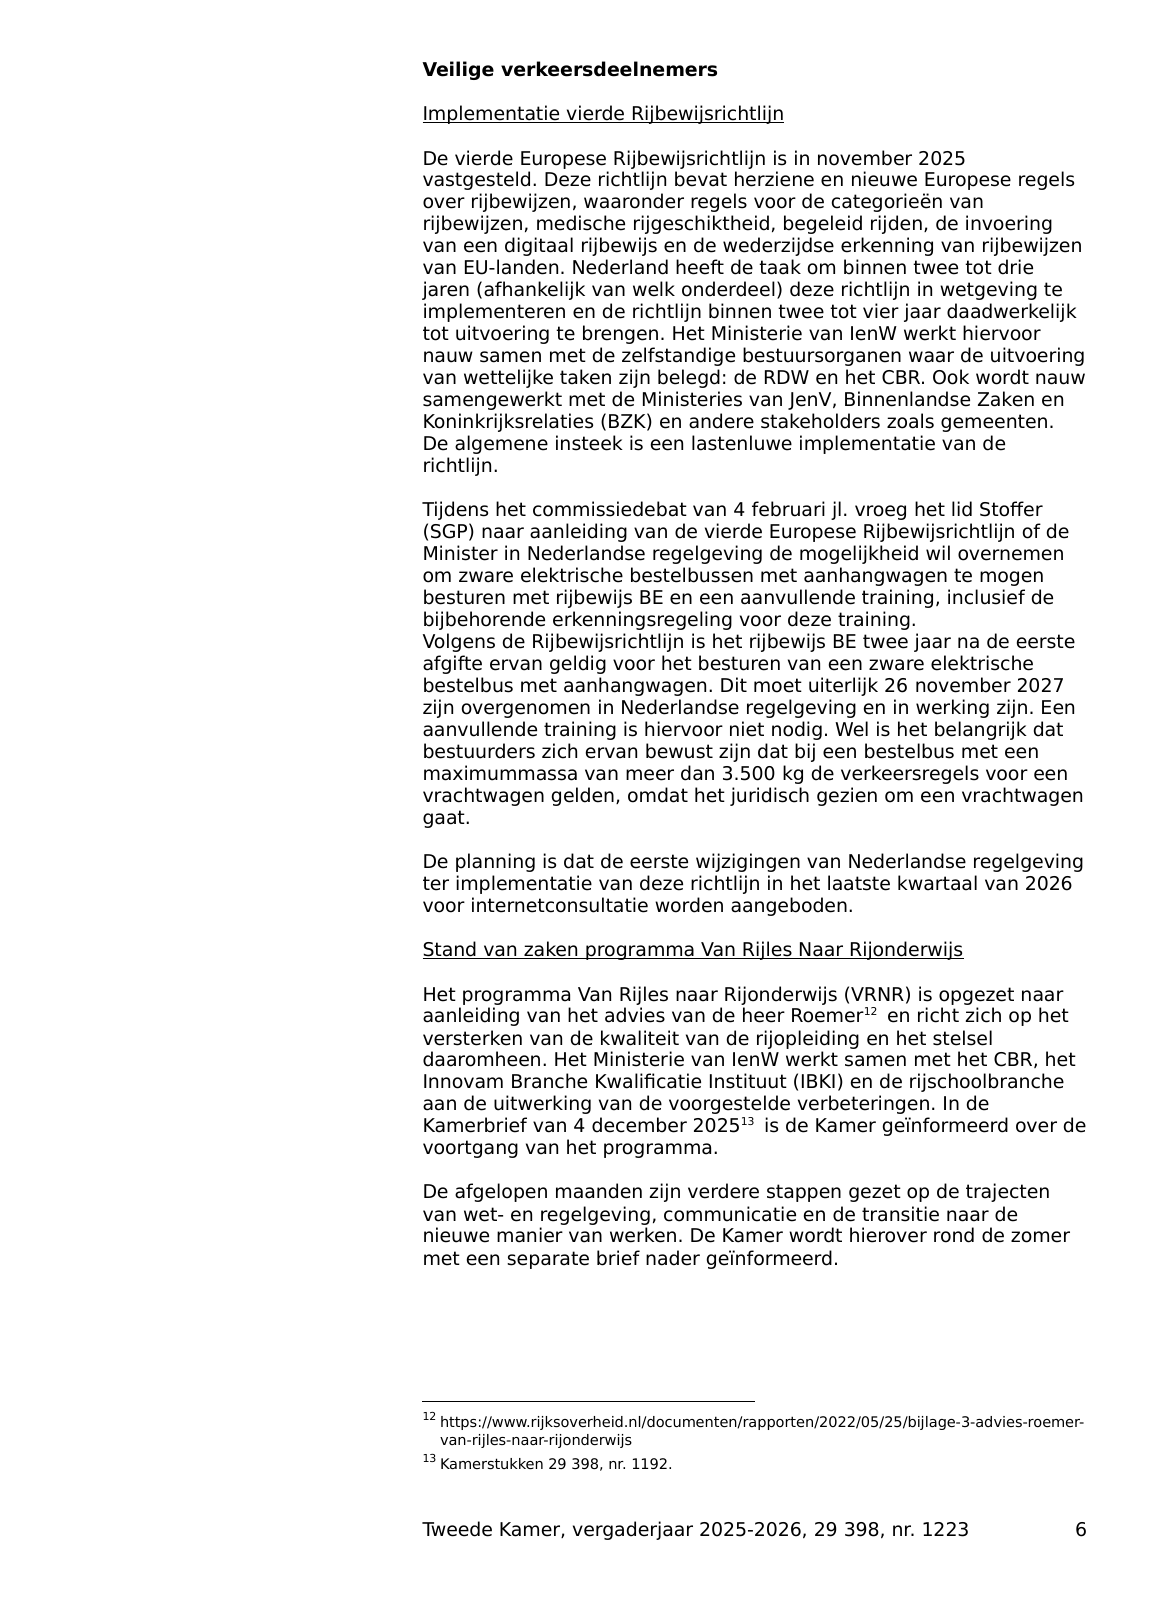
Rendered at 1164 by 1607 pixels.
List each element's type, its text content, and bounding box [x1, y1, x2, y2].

subtitle Veilige verkeersdeelnemers [422, 59, 1087, 81]
subtitle Implementatie vierde Rijbewijsrichtlijn [422, 103, 1087, 125]
text Kamerstukken 29 398, nr. 1192. [422, 1452, 1087, 1474]
text https://www.rijksoverheid.nl/documenten/rapporten/2022/05/25/bijlage-3-advies-roemer-van-rijles-naar-rijonderwijs [422, 1410, 1087, 1449]
text De planning is dat de eerste wijzigingen van Nederlandse regelgeving ter implementatie van deze richtlijn in het laatste kwartaal van 2026 voor internetconsultatie worden aangeboden. [422, 851, 1087, 917]
subtitle Stand van zaken programma Van Rijles Naar Rijonderwijs [422, 939, 1087, 961]
text De vierde Europese Rijbewijsrichtlijn is in november 2025 vastgesteld. Deze richtlijn bevat herziene en nieuwe Europese regels over rijbewijzen, waaronder regels voor de categorieën van rijbewijzen, medische rijgeschiktheid, begeleid rijden, de invoering van een digitaal rijbewijs en de wederzijdse erkenning van rijbewijzen van EU-landen. Nederland heeft de taak om binnen twee tot drie jaren (afhankelijk van welk onderdeel) deze richtlijn in wetgeving te implementeren en de richtlijn binnen twee tot vier jaar daadwerkelijk tot uitvoering te brengen. Het Ministerie van IenW werkt hiervoor nauw samen met de zelfstandige bestuursorganen waar de uitvoering van wettelijke taken zijn belegd: de RDW en het CBR. Ook wordt nauw samengewerkt met de Ministeries van JenV, Binnenlandse Zaken en Koninkrijksrelaties (BZK) en andere stakeholders zoals gemeenten. De algemene insteek is een lastenluwe implementatie van de richtlijn. [422, 147, 1087, 477]
text Tijdens het commissiedebat van 4 februari jl. vroeg het lid Stoffer (SGP) naar aanleiding van de vierde Europese Rijbewijsrichtlijn of de Minister in Nederlandse regelgeving de mogelijkheid wil overnemen om zware elektrische bestelbussen met aanhangwagen te mogen besturen met rijbewijs BE en een aanvullende training, inclusief de bijbehorende erkenningsregeling voor deze training. [422, 499, 1087, 631]
text Het programma Van Rijles naar Rijonderwijs (VRNR) is opgezet naar aanleiding van het advies van de heer Roemer en richt zich op het versterken van de kwaliteit van de rijopleiding en het stelsel daaromheen. Het Ministerie van IenW werkt samen met het CBR, het Innovam Branche Kwalificatie Instituut (IBKI) en de rijschoolbranche aan de uitwerking van de voorgestelde verbeteringen. In de Kamerbrief van 4 december 2025 is de Kamer geïnformeerd over de voortgang van het programma. [422, 983, 1087, 1159]
text Volgens de Rijbewijsrichtlijn is het rijbewijs BE twee jaar na de eerste afgifte ervan geldig voor het besturen van een zware elektrische bestelbus met aanhangwagen. Dit moet uiterlijk 26 november 2027 zijn overgenomen in Nederlandse regelgeving en in werking zijn. Een aanvullende training is hiervoor niet nodig. Wel is het belangrijk dat bestuurders zich ervan bewust zijn dat bij een bestelbus met een maximummassa van meer dan 3.500 kg de verkeersregels voor een vrachtwagen gelden, omdat het juridisch gezien om een vrachtwagen gaat. [422, 631, 1087, 829]
text De afgelopen maanden zijn verdere stappen gezet op de trajecten van wet- en regelgeving, communicatie en de transitie naar de nieuwe manier van werken. De Kamer wordt hierover rond de zomer met een separate brief nader geïnformeerd. [422, 1181, 1087, 1269]
